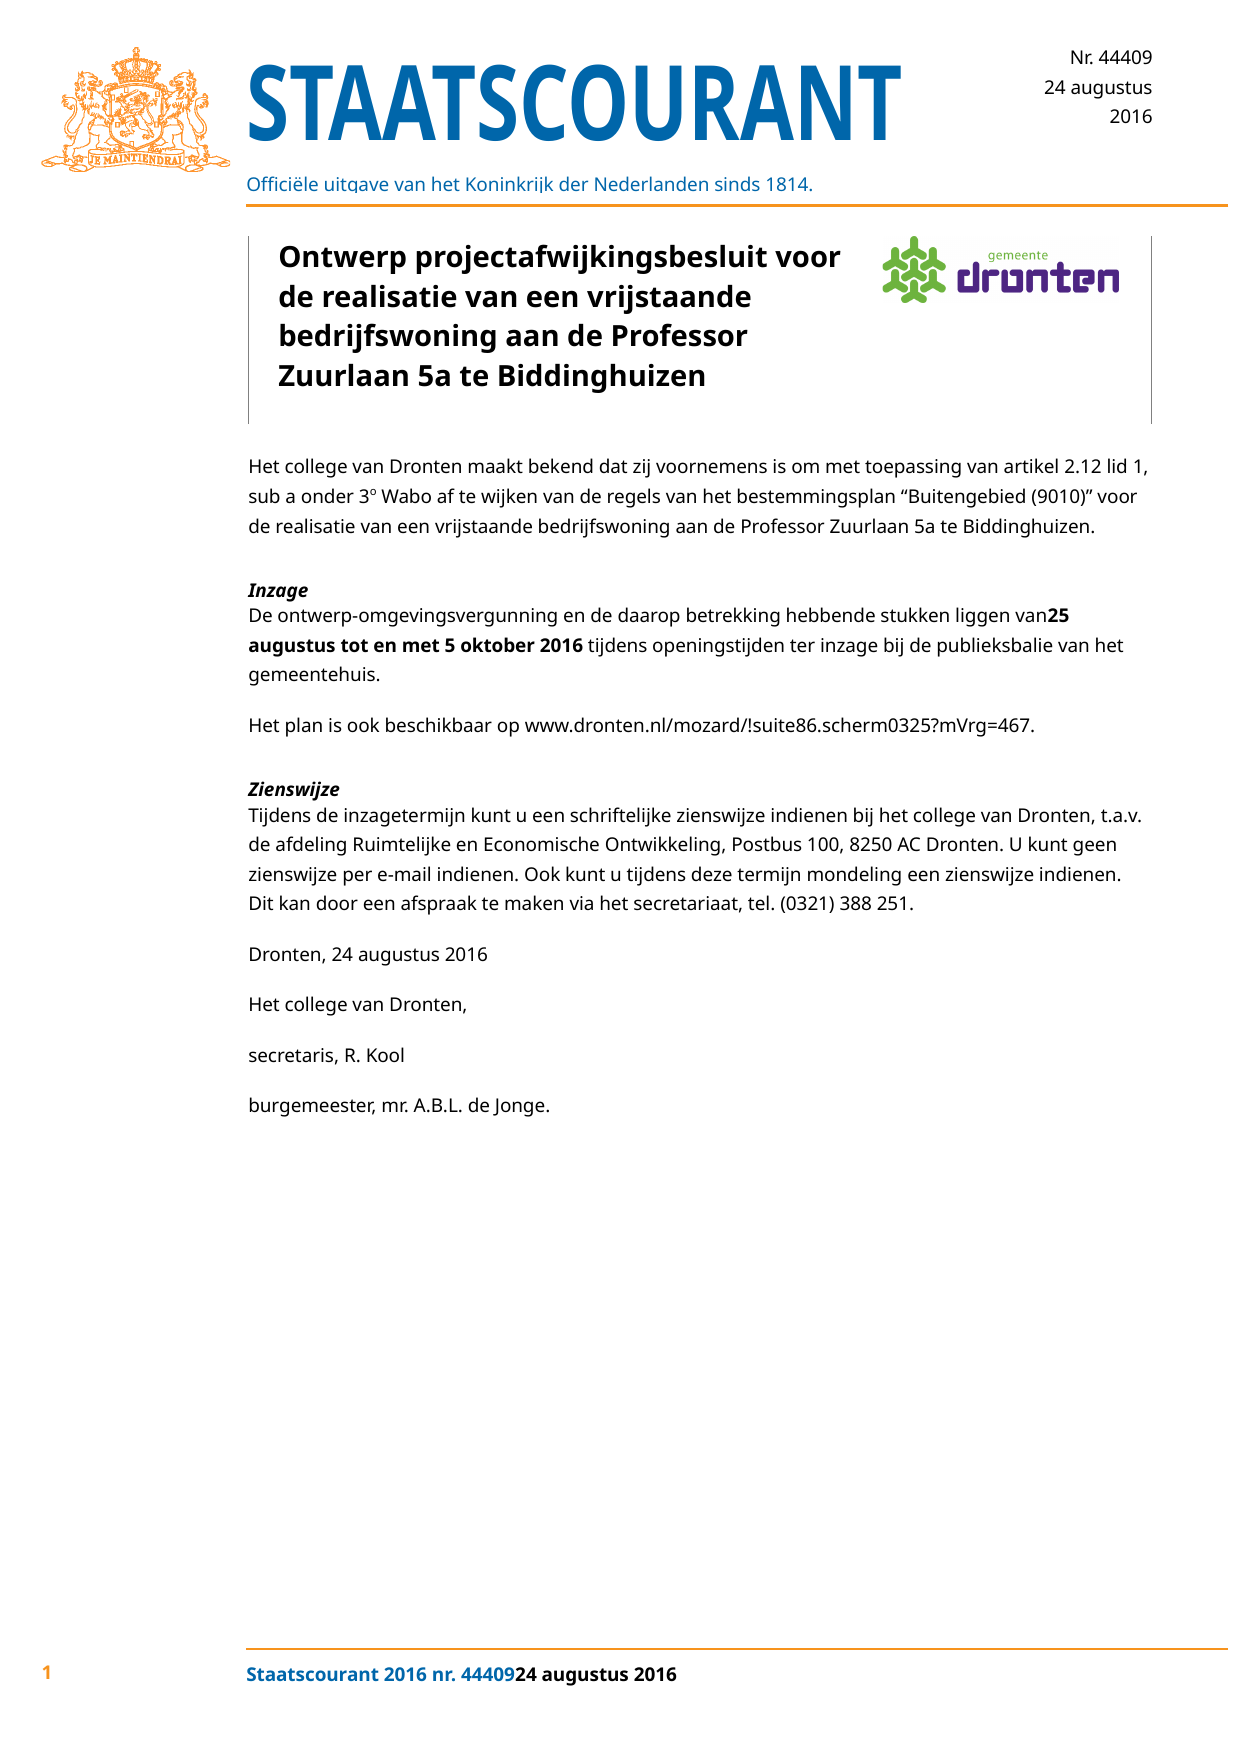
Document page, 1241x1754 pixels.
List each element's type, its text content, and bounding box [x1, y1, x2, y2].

text Het college van Dronten maakt bekend dat zij voornemens is om met toepassing van artikel 2.12 lid 1, sub a onder 3o Wabo af te wijken van de regels van het bestemmingsplan “Buitengebied (9010)” voor de realisatie van een vrijstaande bedrijfswoning aan de Professor Zuurlaan 5a te Biddinghuizen. [248, 454, 1152, 538]
table_header [1119, 236, 1151, 302]
picture [882, 236, 1119, 303]
text burgemeester, mr. A.B.L. de Jonge. [248, 1092, 1152, 1118]
text Zienswijze [248, 776, 1152, 802]
table_header [850, 303, 1151, 424]
text Dronten, 24 augustus 2016 [248, 941, 1152, 967]
table_header [850, 236, 882, 302]
picture [41, 47, 231, 172]
text Het college van Dronten, [248, 991, 1152, 1017]
text Inzage [248, 577, 1152, 602]
text secretaris, R. Kool [248, 1042, 1152, 1067]
text Tijdens de inzagetermijn kunt u een schriftelijke zienswijze indienen bij het college van Dronten, t.a.v. de afdeling Ruimtelijke en Economische Ontwikkeling, Postbus 100, 8250 AC Dronten. U kunt geen zienswijze per e-mail indienen. Ook kunt u tijdens deze termijn mondeling een zienswijze indienen. Dit kan door een afspraak te maken via het secretariaat, tel. (0321) 388 251. [248, 802, 1152, 916]
text Het plan is ook beschikbaar op www.dronten.nl/mozard/!suite86.scherm0325?mVrg=467. [248, 712, 1152, 738]
text De ontwerp-omgevingsvergunning en de daarop betrekking hebbende stukken liggen van25 augustus tot en met 5 oktober 2016 tijdens openingstijden ter inzage bij de publieksbalie van het gemeentehuis. [248, 602, 1152, 687]
table_header Ontwerp projectafwijkingsbesluit voor de realisatie van een vrijstaande bedrijfswoning aan de Professor Zuurlaan 5a te Biddinghuizen [249, 236, 850, 424]
